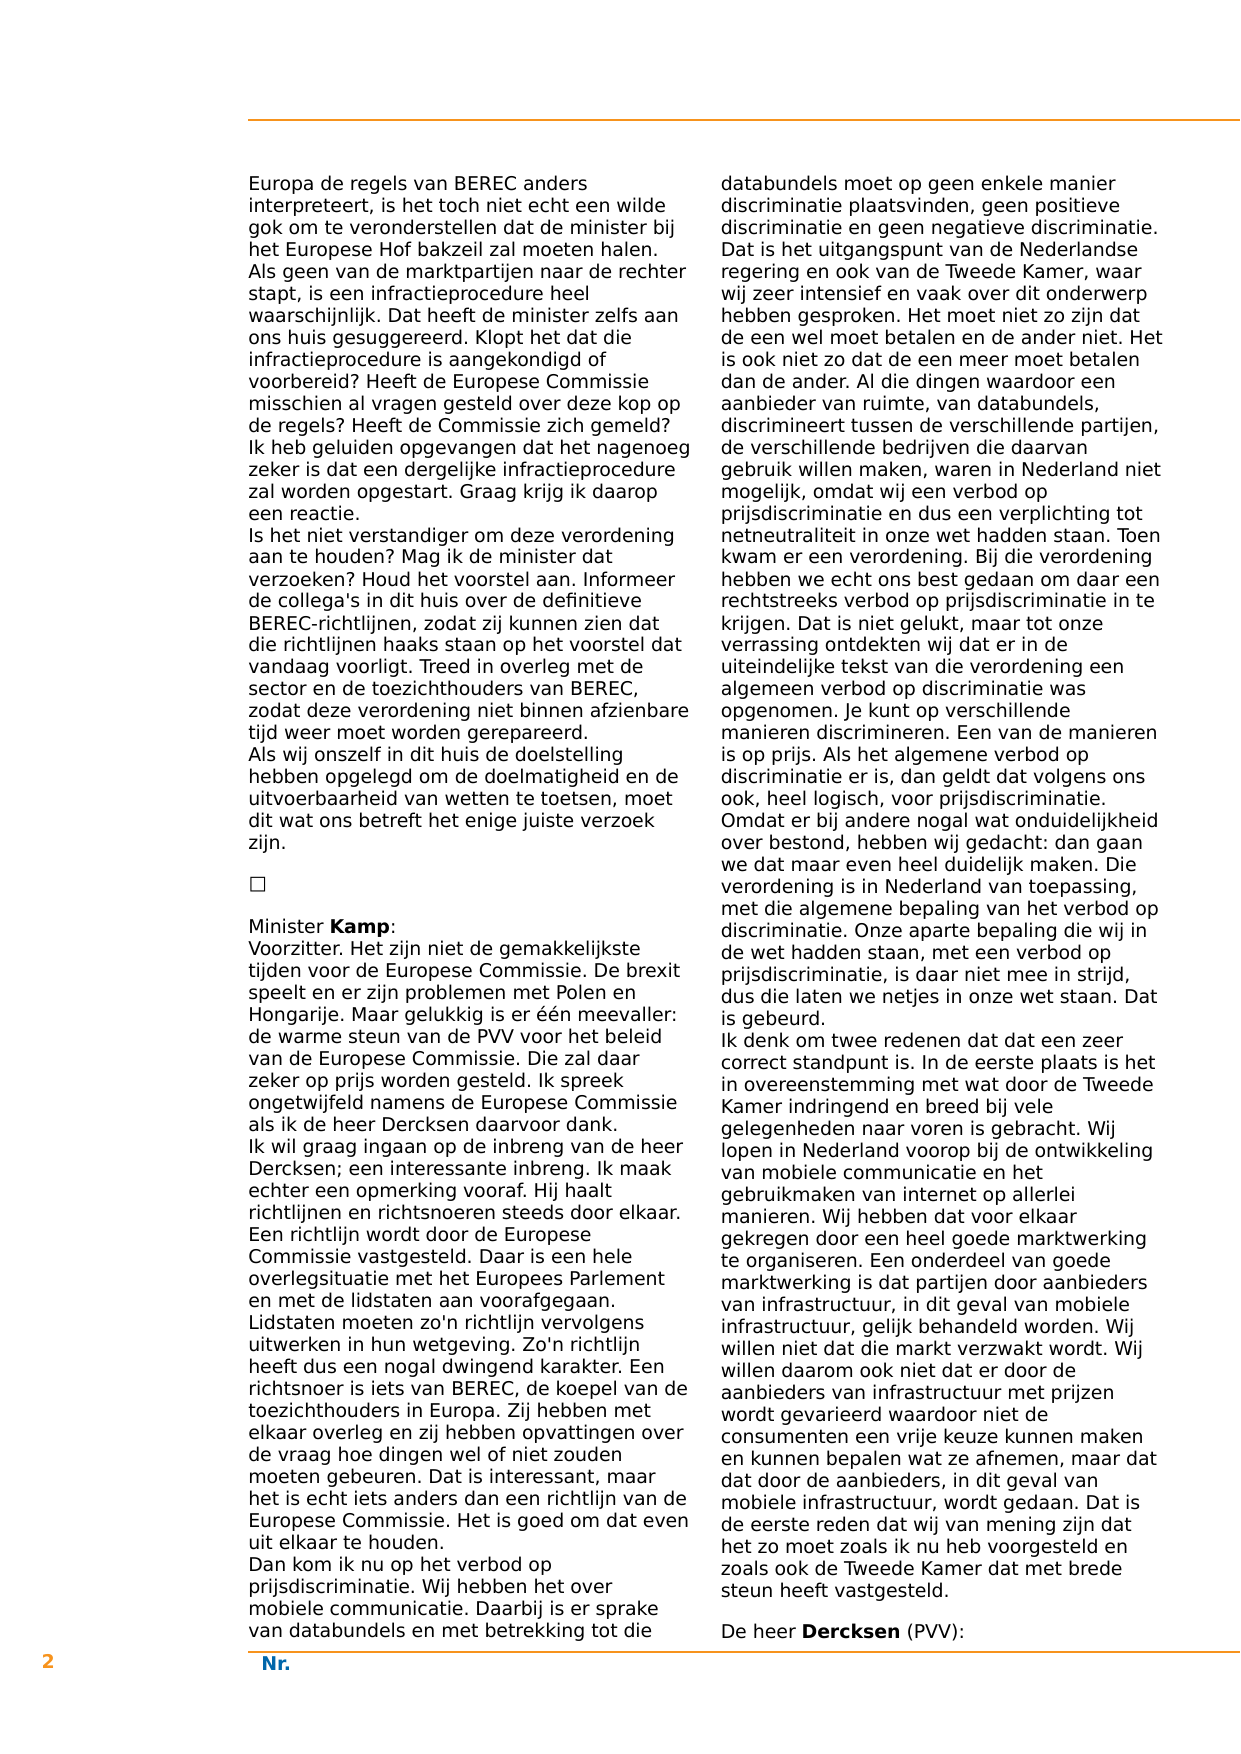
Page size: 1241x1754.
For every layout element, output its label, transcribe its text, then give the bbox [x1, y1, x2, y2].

text Ik denk om twee redenen dat dat een zeer correct standpunt is. In de eerste plaats is het in overeenstemming met wat door de Tweede Kamer indringend en breed bij vele gelegenheden naar voren is gebracht. Wij lopen in Nederland voorop bij de ontwikkeling van mobiele communicatie en het gebruikmaken van internet op allerlei manieren. Wij hebben dat voor elkaar gekregen door een heel goede marktwerking te organiseren. Een onderdeel van goede marktwerking is dat partijen door aanbieders van infrastructuur, in dit geval van mobiele infrastructuur, gelijk behandeld worden. Wij willen niet dat die markt verzwakt wordt. Wij willen daarom ook niet dat er door de aanbieders van infrastructuur met prijzen wordt gevarieerd waardoor niet de consumenten een vrije keuze kunnen maken en kunnen bepalen wat ze afnemen, maar dat dat door de aanbieders, in dit geval van mobiele infrastructuur, wordt gedaan. Dat is de eerste reden dat wij van mening zijn dat het zo moet zoals ik nu heb voorgesteld en zoals ook de Tweede Kamer dat met brede steun heeft vastgesteld. [721, 1030, 1163, 1601]
text Ik wil graag ingaan op de inbreng van de heer Dercksen; een interessante inbreng. Ik maak echter een opmerking vooraf. Hij haalt richtlijnen en richtsnoeren steeds door elkaar. Een richtlijn wordt door de Europese Commissie vastgesteld. Daar is een hele overlegsituatie met het Europees Parlement en met de lidstaten aan voorafgegaan. Lidstaten moeten zo'n richtlijn vervolgens uitwerken in hun wetgeving. Zo'n richtlijn heeft dus een nogal dwingend karakter. Een richtsnoer is iets van BEREC, de koepel van de toezichthouders in Europa. Zij hebben met elkaar overleg en zij hebben opvattingen over de vraag hoe dingen wel of niet zouden moeten gebeuren. Dat is interessant, maar het is echt iets anders dan een richtlijn van de Europese Commissie. Het is goed om dat even uit elkaar te houden. [248, 1136, 691, 1553]
text Minister Kamp: [248, 916, 691, 938]
text Voorzitter. Het zijn niet de gemakkelijkste tijden voor de Europese Commissie. De brexit speelt en er zijn problemen met Polen en Hongarije. Maar gelukkig is er één meevaller: de warme steun van de PVV voor het beleid van de Europese Commissie. Die zal daar zeker op prijs worden gesteld. Ik spreek ongetwijfeld namens de Europese Commissie als ik de heer Dercksen daarvoor dank. [248, 938, 691, 1136]
text De heer Dercksen (PVV): [721, 1621, 1163, 1643]
text databundels moet op geen enkele manier discriminatie plaatsvinden, geen positieve discriminatie en geen negatieve discriminatie. Dat is het uitgangspunt van de Nederlandse regering en ook van de Tweede Kamer, waar wij zeer intensief en vaak over dit onderwerp hebben gesproken. Het moet niet zo zijn dat de een wel moet betalen en de ander niet. Het is ook niet zo dat de een meer moet betalen dan de ander. Al die dingen waardoor een aanbieder van ruimte, van databundels, discrimineert tussen de verschillende partijen, de verschillende bedrijven die daarvan gebruik willen maken, waren in Nederland niet mogelijk, omdat wij een verbod op prijsdiscriminatie en dus een verplichting tot netneutraliteit in onze wet hadden staan. Toen kwam er een verordening. Bij die verordening hebben we echt ons best gedaan om daar een rechtstreeks verbod op prijsdiscriminatie in te krijgen. Dat is niet gelukt, maar tot onze verrassing ontdekten wij dat er in de uiteindelijke tekst van die verordening een algemeen verbod op discriminatie was opgenomen. Je kunt op verschillende manieren discrimineren. Een van de manieren is op prijs. Als het algemene verbod op discriminatie er is, dan geldt dat volgens ons ook, heel logisch, voor prijsdiscriminatie. [721, 173, 1163, 810]
text Als geen van de marktpartijen naar de rechter stapt, is een infractieprocedure heel waarschijnlijk. Dat heeft de minister zelfs aan ons huis gesuggereerd. Klopt het dat die infractieprocedure is aangekondigd of voorbereid? Heeft de Europese Commissie misschien al vragen gesteld over deze kop op de regels? Heeft de Commissie zich gemeld? Ik heb geluiden opgevangen dat het nagenoeg zeker is dat een dergelijke infractieprocedure zal worden opgestart. Graag krijg ik daarop een reactie. [248, 261, 691, 524]
text Is het niet verstandiger om deze verordening aan te houden? Mag ik de minister dat verzoeken? Houd het voorstel aan. Informeer de collega's in dit huis over de definitieve BEREC-richtlijnen, zodat zij kunnen zien dat die richtlijnen haaks staan op het voorstel dat vandaag voorligt. Treed in overleg met de sector en de toezichthouders van BEREC, zodat deze verordening niet binnen afzienbare tijd weer moet worden gerepareerd. [248, 524, 691, 744]
text Omdat er bij andere nogal wat onduidelijkheid over bestond, hebben wij gedacht: dan gaan we dat maar even heel duidelijk maken. Die verordening is in Nederland van toepassing, met die algemene bepaling van het verbod op discriminatie. Onze aparte bepaling die wij in de wet hadden staan, met een verbod op prijsdiscriminatie, is daar niet mee in strijd, dus die laten we netjes in onze wet staan. Dat is gebeurd. [721, 810, 1163, 1030]
text ⬜ [248, 874, 691, 896]
text Europa de regels van BEREC anders interpreteert, is het toch niet echt een wilde gok om te veronderstellen dat de minister bij het Europese Hof bakzeil zal moeten halen. [248, 173, 691, 261]
text Als wij onszelf in dit huis de doelstelling hebben opgelegd om de doelmatigheid en de uitvoerbaarheid van wetten te toetsen, moet dit wat ons betreft het enige juiste verzoek zijn. [248, 744, 691, 854]
text Dan kom ik nu op het verbod op prijsdiscriminatie. Wij hebben het over mobiele communicatie. Daarbij is er sprake van databundels en met betrekking tot die [248, 1553, 691, 1641]
